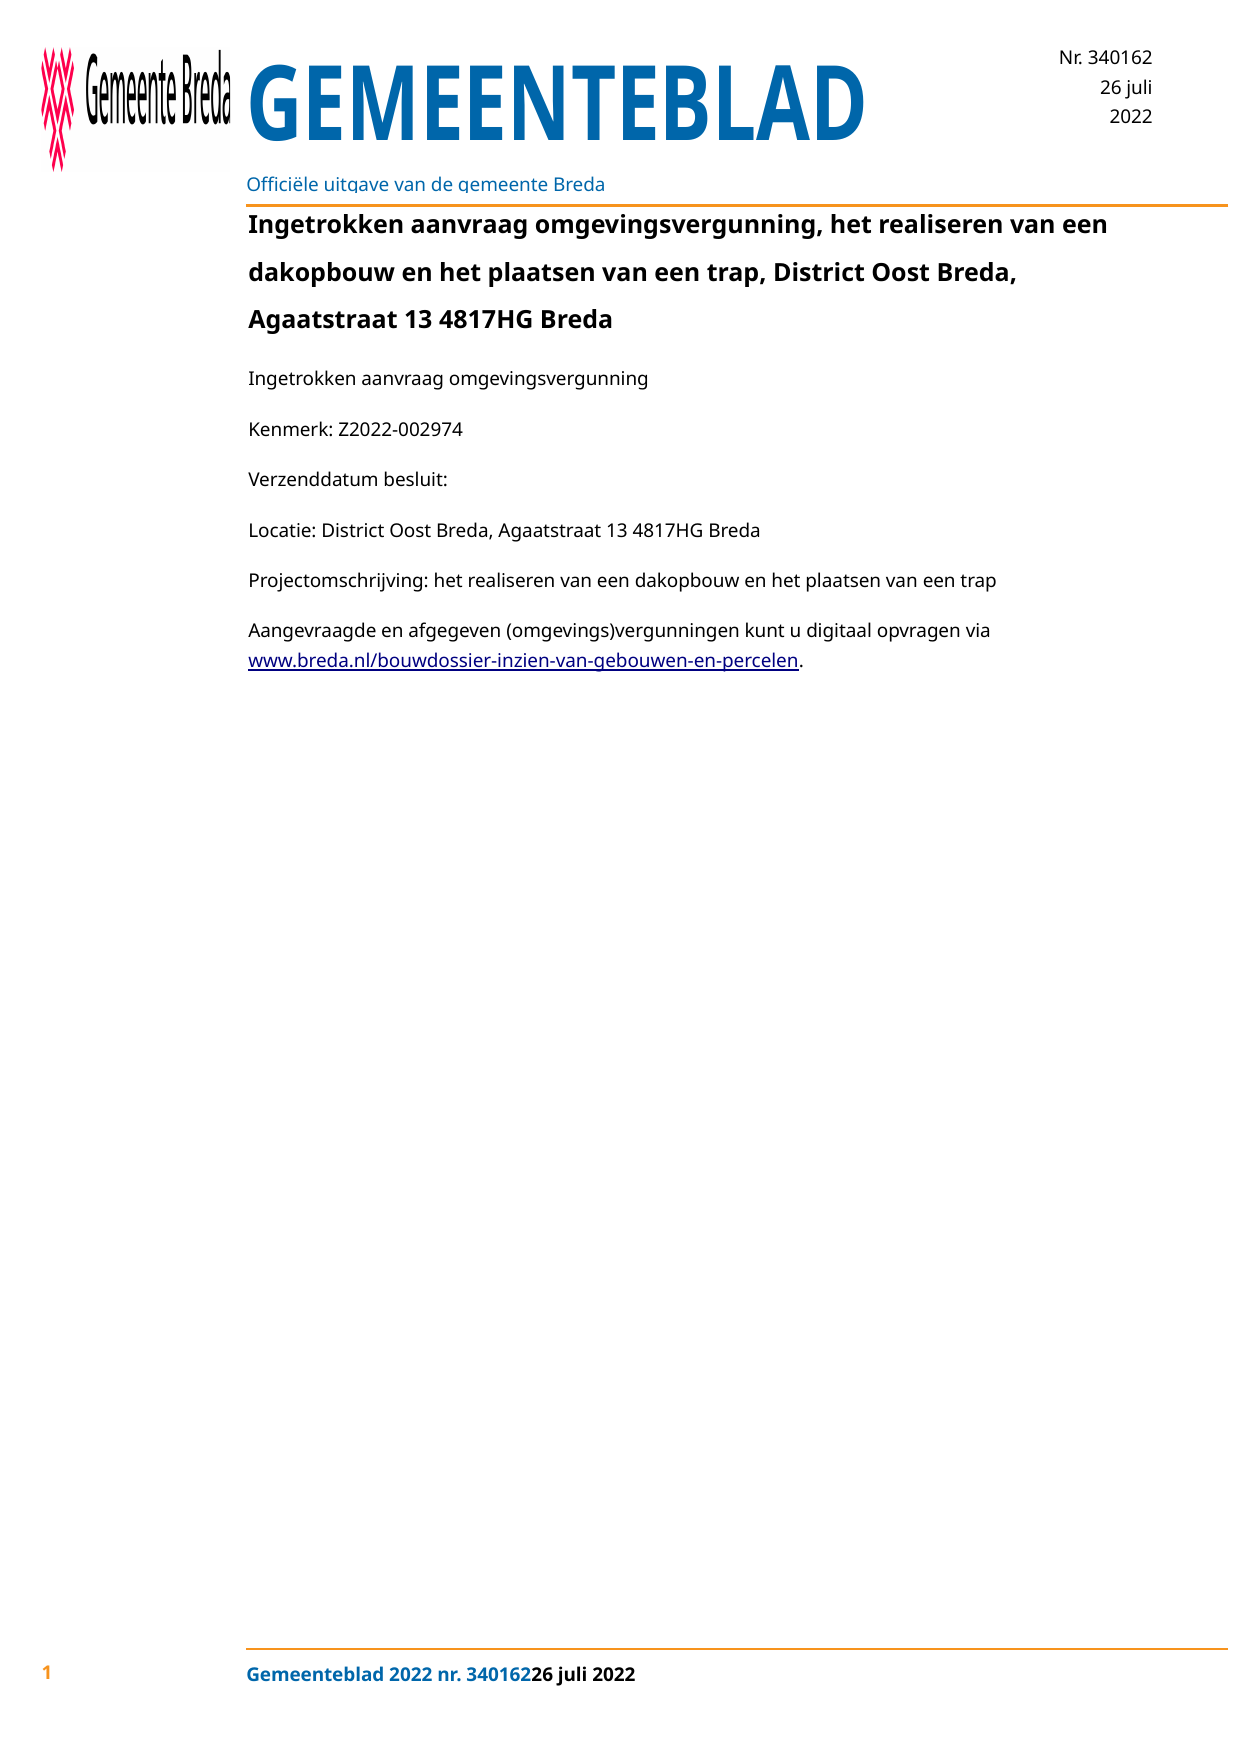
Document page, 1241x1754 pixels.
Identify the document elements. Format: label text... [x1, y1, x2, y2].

picture [41, 47, 231, 172]
text Ingetrokken aanvraag omgevingsvergunning [248, 366, 1152, 391]
text Kenmerk: Z2022-002974 [248, 416, 1152, 442]
text Ingetrokken aanvraag omgevingsvergunning, het realiseren van een dakopbouw en het plaatsen van een trap, District Oost Breda, Agaatstraat 13 4817HG Breda [248, 207, 1152, 336]
text Verzenddatum besluit: [248, 466, 1152, 492]
text Projectomschrijving: het realiseren van een dakopbouw en het plaatsen van een trap [248, 567, 1152, 593]
text Aangevraagde en afgegeven (omgevings)vergunningen kunt u digitaal opvragen via www.breda.nl/bouwdossier-inzien-van-gebouwen-en-percelen. [248, 618, 1152, 673]
text Locatie: District Oost Breda, Agaatstraat 13 4817HG Breda [248, 517, 1152, 542]
